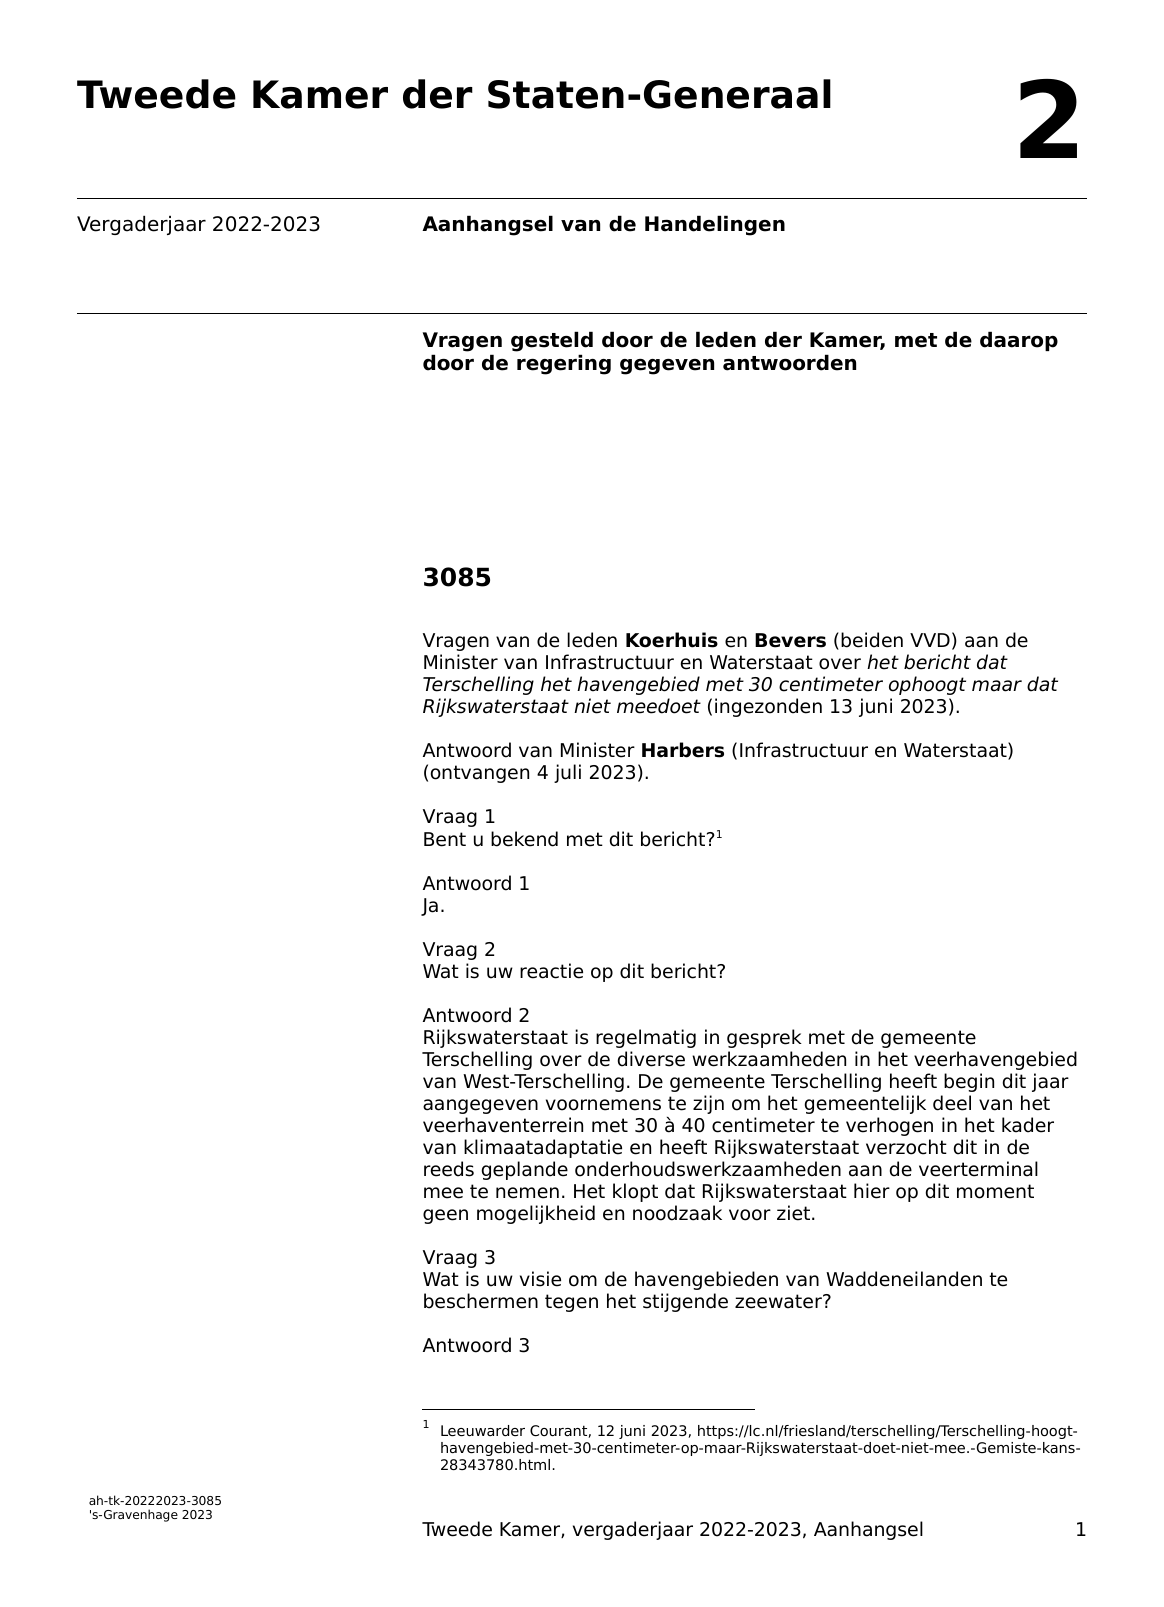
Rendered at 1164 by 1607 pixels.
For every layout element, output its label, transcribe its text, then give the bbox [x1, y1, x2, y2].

text Wat is uw visie om de havengebieden van Waddeneilanden te beschermen tegen het stijgende zeewater? [422, 1269, 1087, 1313]
table_header Tweede Kamer der Staten-Generaal [77, 59, 886, 198]
table_cell Vragen gesteld door de leden der Kamer, met de daarop door de regering gegeven antwoorden [422, 314, 1087, 375]
text Vraag 2 [422, 939, 1087, 961]
text ah-tk-20222023-3085 [88, 1494, 323, 1508]
text Ja. [422, 894, 1087, 917]
text 's-Gravenhage 2023 [88, 1508, 323, 1522]
text Antwoord van Minister Harbers (Infrastructuur en Waterstaat) (ontvangen 4 juli 2023). [422, 740, 1087, 784]
text Antwoord 3 [422, 1335, 1087, 1357]
text Wat is uw reactie op dit bericht? [422, 961, 1087, 983]
table_cell Vergaderjaar 2022-2023 [77, 199, 422, 313]
table_header 2 [886, 59, 1087, 198]
table_cell Aanhangsel van de Handelingen [422, 199, 1087, 313]
text Vraag 1 [422, 806, 1087, 828]
text Vraag 3 [422, 1247, 1087, 1269]
text Rijkswaterstaat is regelmatig in gesprek met de gemeente Terschelling over de diverse werkzaamheden in het veerhavengebied van West-Terschelling. De gemeente Terschelling heeft begin dit jaar aangegeven voornemens te zijn om het gemeentelijk deel van het veerhaventerrein met 30 à 40 centimeter te verhogen in het kader van klimaatadaptatie en heeft Rijkswaterstaat verzocht dit in de reeds geplande onderhoudswerkzaamheden aan de veerterminal mee te nemen. Het klopt dat Rijkswaterstaat hier op dit moment geen mogelijkheid en noodzaak voor ziet. [422, 1027, 1087, 1225]
text 3085 [422, 563, 1087, 592]
text Antwoord 2 [422, 1005, 1087, 1027]
text Leeuwarder Courant, 12 juni 2023, https://lc.nl/friesland/terschelling/Terschelling-hoogt-havengebied-met-30-centimeter-op-maar-Rijkswaterstaat-doet-niet-mee.-Gemiste-kans-28343780.html. [422, 1418, 1087, 1474]
table_cell [77, 314, 422, 375]
text Antwoord 1 [422, 873, 1087, 894]
text Bent u bekend met dit bericht? [422, 828, 1087, 850]
text Vragen van de leden Koerhuis en Bevers (beiden VVD) aan de Minister van Infrastructuur en Waterstaat over het bericht dat Terschelling het havengebied met 30 centimeter ophoogt maar dat Rijkswaterstaat niet meedoet (ingezonden 13 juni 2023). [422, 630, 1087, 718]
